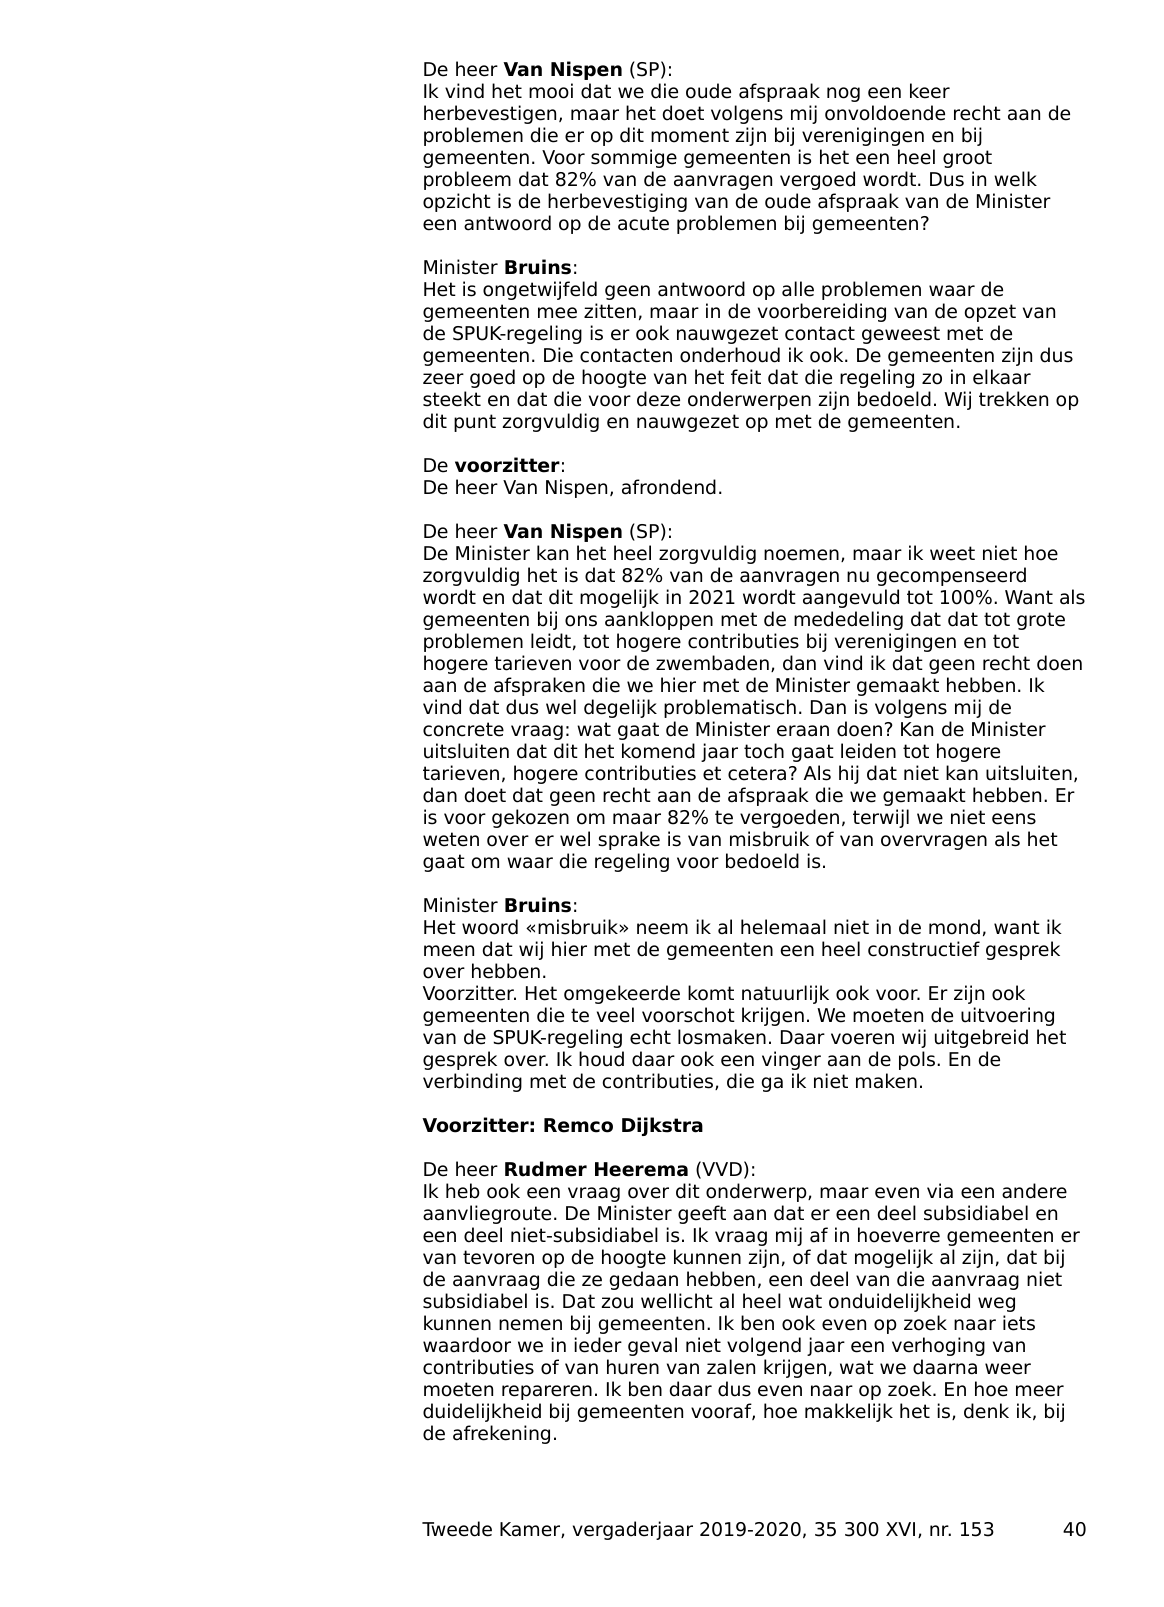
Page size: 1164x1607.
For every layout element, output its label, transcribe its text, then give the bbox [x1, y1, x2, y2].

text De heer Rudmer Heerema (VVD): [422, 1159, 1087, 1181]
text Voorzitter. Het omgekeerde komt natuurlijk ook voor. Er zijn ook gemeenten die te veel voorschot krijgen. We moeten de uitvoering van de SPUK-regeling echt losmaken. Daar voeren wij uitgebreid het gesprek over. Ik houd daar ook een vinger aan de pols. En de verbinding met de contributies, die ga ik niet maken. [422, 983, 1087, 1093]
text De heer Van Nispen (SP): [422, 59, 1087, 81]
text De Minister kan het heel zorgvuldig noemen, maar ik weet niet hoe zorgvuldig het is dat 82% van de aanvragen nu gecompenseerd wordt en dat dit mogelijk in 2021 wordt aangevuld tot 100%. Want als gemeenten bij ons aankloppen met de mededeling dat dat tot grote problemen leidt, tot hogere contributies bij verenigingen en tot hogere tarieven voor de zwembaden, dan vind ik dat geen recht doen aan de afspraken die we hier met de Minister gemaakt hebben. Ik vind dat dus wel degelijk problematisch. Dan is volgens mij de concrete vraag: wat gaat de Minister eraan doen? Kan de Minister uitsluiten dat dit het komend jaar toch gaat leiden tot hogere tarieven, hogere contributies et cetera? Als hij dat niet kan uitsluiten, dan doet dat geen recht aan de afspraak die we gemaakt hebben. Er is voor gekozen om maar 82% te vergoeden, terwijl we niet eens weten over er wel sprake is van misbruik of van overvragen als het gaat om waar die regeling voor bedoeld is. [422, 543, 1087, 873]
text Ik heb ook een vraag over dit onderwerp, maar even via een andere aanvliegroute. De Minister geeft aan dat er een deel subsidiabel en een deel niet-subsidiabel is. Ik vraag mij af in hoeverre gemeenten er van tevoren op de hoogte kunnen zijn, of dat mogelijk al zijn, dat bij de aanvraag die ze gedaan hebben, een deel van die aanvraag niet subsidiabel is. Dat zou wellicht al heel wat onduidelijkheid weg kunnen nemen bij gemeenten. Ik ben ook even op zoek naar iets waardoor we in ieder geval niet volgend jaar een verhoging van contributies of van huren van zalen krijgen, wat we daarna weer moeten repareren. Ik ben daar dus even naar op zoek. En hoe meer duidelijkheid bij gemeenten vooraf, hoe makkelijk het is, denk ik, bij de afrekening. [422, 1181, 1087, 1445]
text De heer Van Nispen (SP): [422, 521, 1087, 543]
text Voorzitter: Remco Dijkstra [422, 1115, 1087, 1137]
text Minister Bruins: [422, 257, 1087, 279]
text De voorzitter: [422, 455, 1087, 477]
text Het woord «misbruik» neem ik al helemaal niet in de mond, want ik meen dat wij hier met de gemeenten een heel constructief gesprek over hebben. [422, 917, 1087, 983]
text De heer Van Nispen, afrondend. [422, 477, 1087, 499]
text Het is ongetwijfeld geen antwoord op alle problemen waar de gemeenten mee zitten, maar in de voorbereiding van de opzet van de SPUK-regeling is er ook nauwgezet contact geweest met de gemeenten. Die contacten onderhoud ik ook. De gemeenten zijn dus zeer goed op de hoogte van het feit dat die regeling zo in elkaar steekt en dat die voor deze onderwerpen zijn bedoeld. Wij trekken op dit punt zorgvuldig en nauwgezet op met de gemeenten. [422, 279, 1087, 433]
text Ik vind het mooi dat we die oude afspraak nog een keer herbevestigen, maar het doet volgens mij onvoldoende recht aan de problemen die er op dit moment zijn bij verenigingen en bij gemeenten. Voor sommige gemeenten is het een heel groot probleem dat 82% van de aanvragen vergoed wordt. Dus in welk opzicht is de herbevestiging van de oude afspraak van de Minister een antwoord op de acute problemen bij gemeenten? [422, 81, 1087, 235]
text Minister Bruins: [422, 895, 1087, 917]
